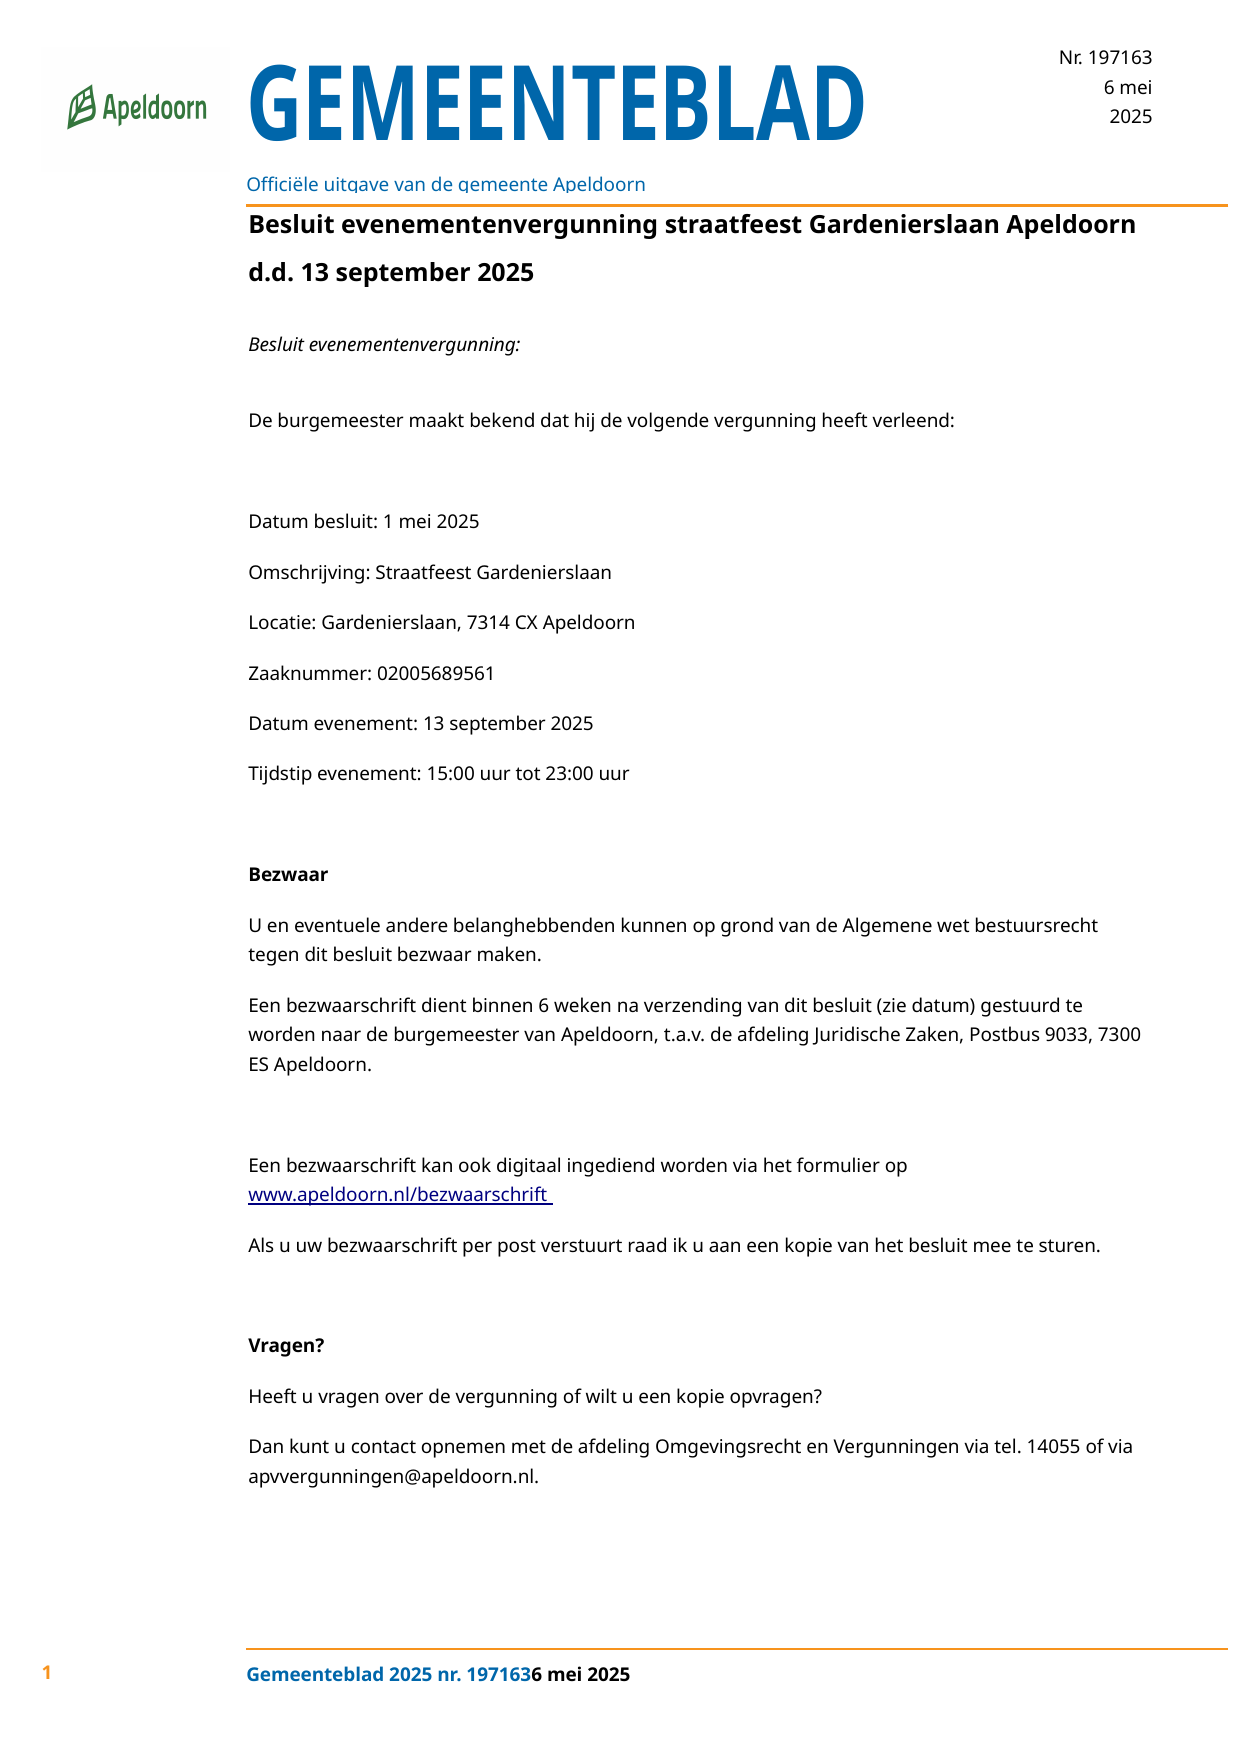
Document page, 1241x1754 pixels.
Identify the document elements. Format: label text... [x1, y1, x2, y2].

text Locatie: Gardenierslaan, 7314 CX Apeldoorn [248, 609, 1152, 635]
text De burgemeester maakt bekend dat hij de volgende vergunning heeft verleend: [248, 408, 1152, 433]
text Tijdstip evenement: 15:00 uur tot 23:00 uur [248, 761, 1152, 786]
text Vragen? [248, 1333, 1152, 1358]
text Besluit evenementenvergunning straatfeest Gardenierslaan Apeldoorn d.d. 13 september 2025 [248, 207, 1152, 288]
picture [41, 47, 231, 172]
text Een bezwaarschrift kan ook digitaal ingediend worden via het formulier op www.apeldoorn.nl/bezwaarschrift [248, 1152, 1152, 1207]
text Datum besluit: 1 mei 2025 [248, 508, 1152, 534]
text Dan kunt u contact opnemen met de afdeling Omgevingsrecht en Vergunningen via tel. 14055 of via apvvergunningen@apeldoorn.nl. [248, 1433, 1152, 1489]
text Als u uw bezwaarschrift per post verstuurt raad ik u aan een kopie van het besluit mee te sturen. [248, 1232, 1152, 1257]
text Besluit evenementenvergunning: [248, 331, 1152, 357]
text Datum evenement: 13 september 2025 [248, 710, 1152, 736]
text U en eventuele andere belanghebbenden kunnen op grond van de Algemene wet bestuursrecht tegen dit besluit bezwaar maken. [248, 912, 1152, 967]
text Zaaknummer: 02005689561 [248, 660, 1152, 685]
text Heeft u vragen over de vergunning of wilt u een kopie opvragen? [248, 1383, 1152, 1409]
text Bezwaar [248, 861, 1152, 887]
text Omschrijving: Straatfeest Gardenierslaan [248, 559, 1152, 584]
text Een bezwaarschrift dient binnen 6 weken na verzending van dit besluit (zie datum) gestuurd te worden naar de burgemeester van Apeldoorn, t.a.v. de afdeling Juridische Zaken, Postbus 9033, 7300 ES Apeldoorn. [248, 992, 1152, 1077]
